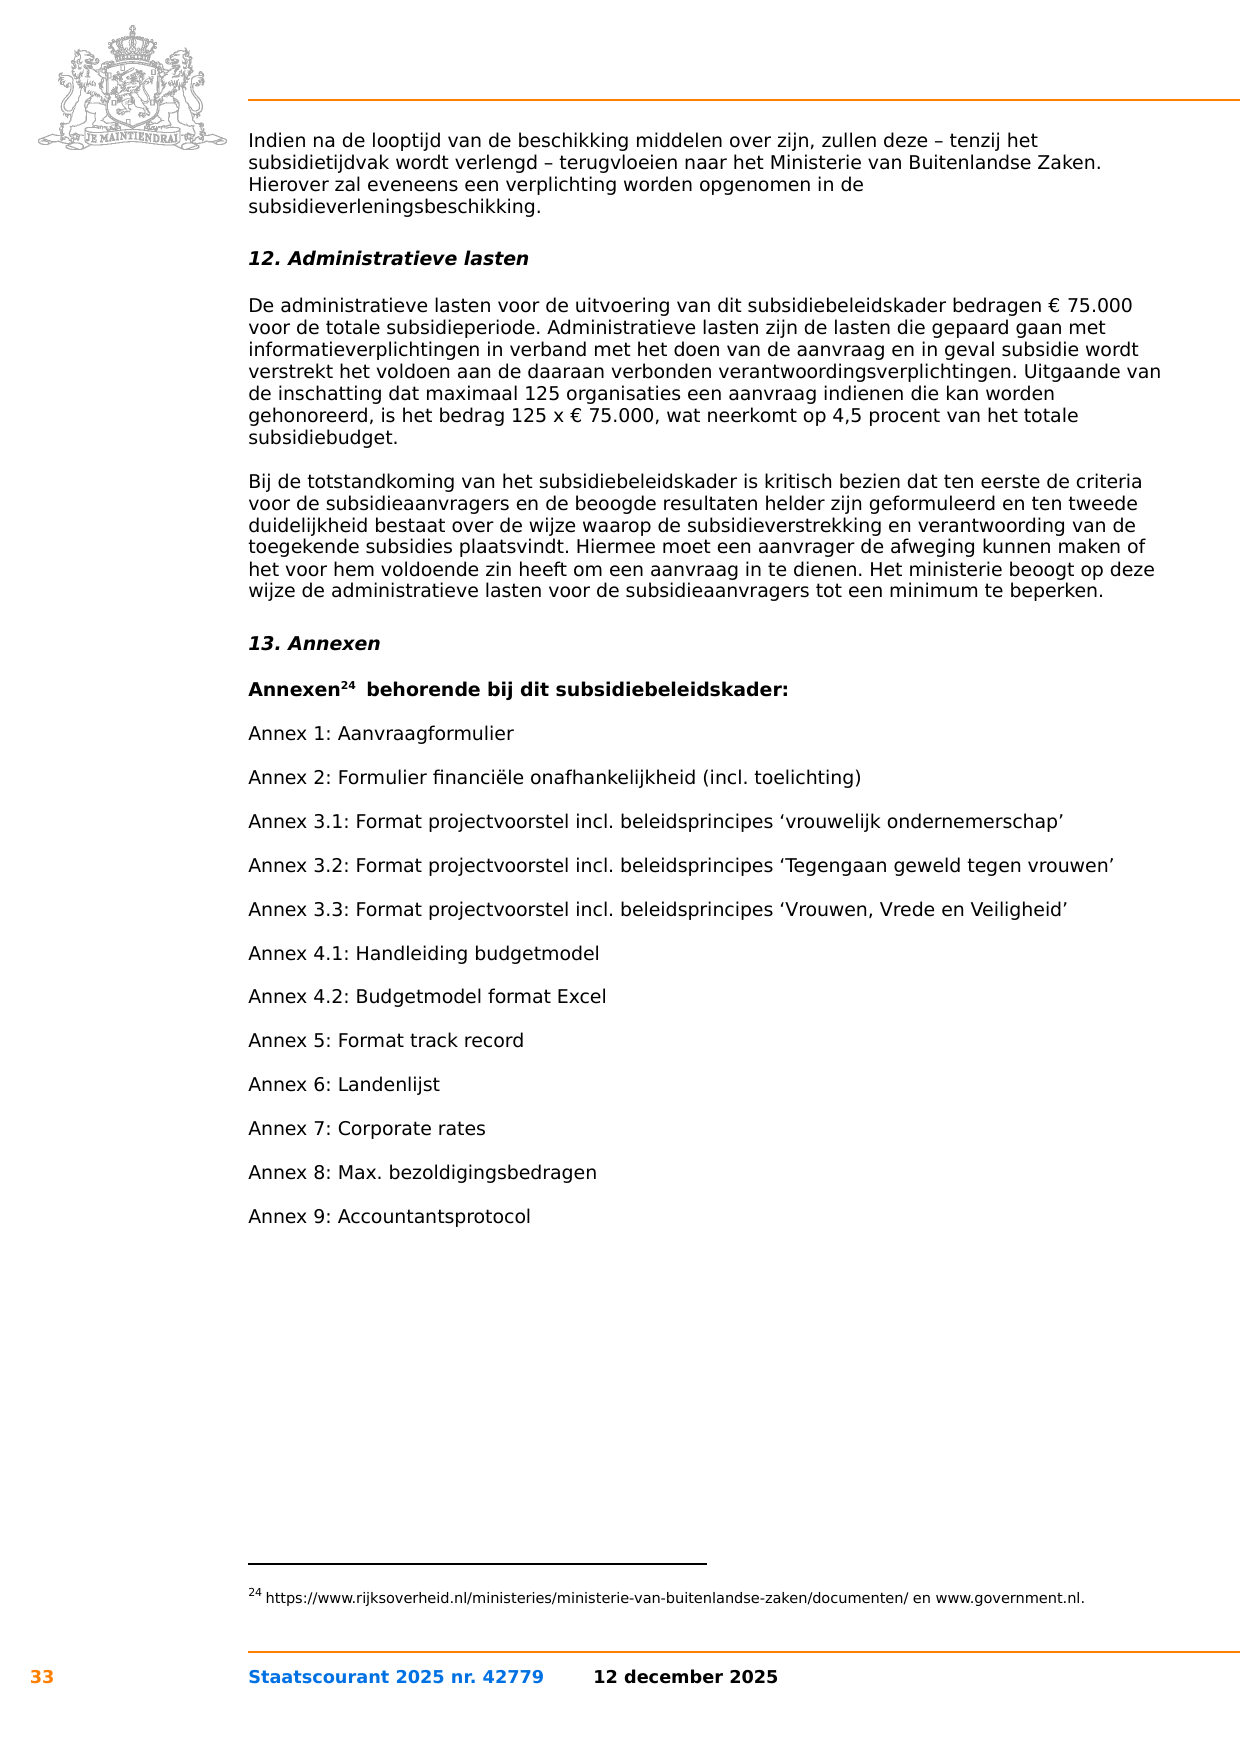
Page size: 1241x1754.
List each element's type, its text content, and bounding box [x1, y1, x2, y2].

text Annex 2: Formulier financiële onafhankelijkheid (incl. toelichting) [248, 767, 1163, 789]
text Annex 6: Landenlijst [248, 1074, 1163, 1096]
text Annex 7: Corporate rates [248, 1118, 1163, 1140]
text Annex 5: Format track record [248, 1030, 1163, 1052]
text De administratieve lasten voor de uitvoering van dit subsidiebeleidskader bedragen € 75.000 voor de totale subsidieperiode. Administratieve lasten zijn de lasten die gepaard gaan met informatieverplichtingen in verband met het doen van de aanvraag en in geval subsidie wordt verstrekt het voldoen aan de daaraan verbonden verantwoordingsverplichtingen. Uitgaande van de inschatting dat maximaal 125 organisaties een aanvraag indienen die kan worden gehonoreerd, is het bedrag 125 x € 75.000, wat neerkomt op 4,5 procent van het totale subsidiebudget. [248, 295, 1163, 449]
text Annex 4.1: Handleiding budgetmodel [248, 942, 1163, 964]
subtitle 12. Administratieve lasten [248, 248, 1163, 270]
text Bij de totstandkoming van het subsidiebeleidskader is kritisch bezien dat ten eerste de criteria voor de subsidieaanvragers en de beoogde resultaten helder zijn geformuleerd en ten tweede duidelijkheid bestaat over de wijze waarop de subsidieverstrekking en verantwoording van de toegekende subsidies plaatsvindt. Hiermee moet een aanvrager de afweging kunnen maken of het voor hem voldoende zin heeft om een aanvraag in te dienen. Het ministerie beoogt op deze wijze de administratieve lasten voor de subsidieaanvragers tot een minimum te beperken. [248, 471, 1163, 602]
picture [38, 25, 227, 150]
text Annex 8: Max. bezoldigingsbedragen [248, 1162, 1163, 1184]
text Annex 3.3: Format projectvoorstel incl. beleidsprincipes ‘Vrouwen, Vrede en Veiligheid’ [248, 899, 1163, 921]
text Annex 9: Accountantsprotocol [248, 1206, 1163, 1228]
text Indien na de looptijd van de beschikking middelen over zijn, zullen deze – tenzij het subsidietijdvak wordt verlengd – terugvloeien naar het Ministerie van Buitenlandse Zaken. Hierover zal eveneens een verplichting worden opgenomen in de subsidieverleningsbeschikking. [248, 130, 1163, 218]
text Annex 1: Aanvraagformulier [248, 723, 1163, 745]
text Annex 3.2: Format projectvoorstel incl. beleidsprincipes ‘Tegengaan geweld tegen vrouwen’ [248, 855, 1163, 877]
text Annex 4.2: Budgetmodel format Excel [248, 986, 1163, 1008]
text https://www.rijksoverheid.nl/ministeries/ministerie-van-buitenlandse-zaken/documenten/ en www.government.nl. [248, 1586, 1163, 1608]
subtitle 13. Annexen [248, 632, 1163, 654]
text Annex 3.1: Format projectvoorstel incl. beleidsprincipes ‘vrouwelijk ondernemerschap’ [248, 811, 1163, 833]
text Annexen behorende bij dit subsidiebeleidskader: [248, 679, 1163, 701]
